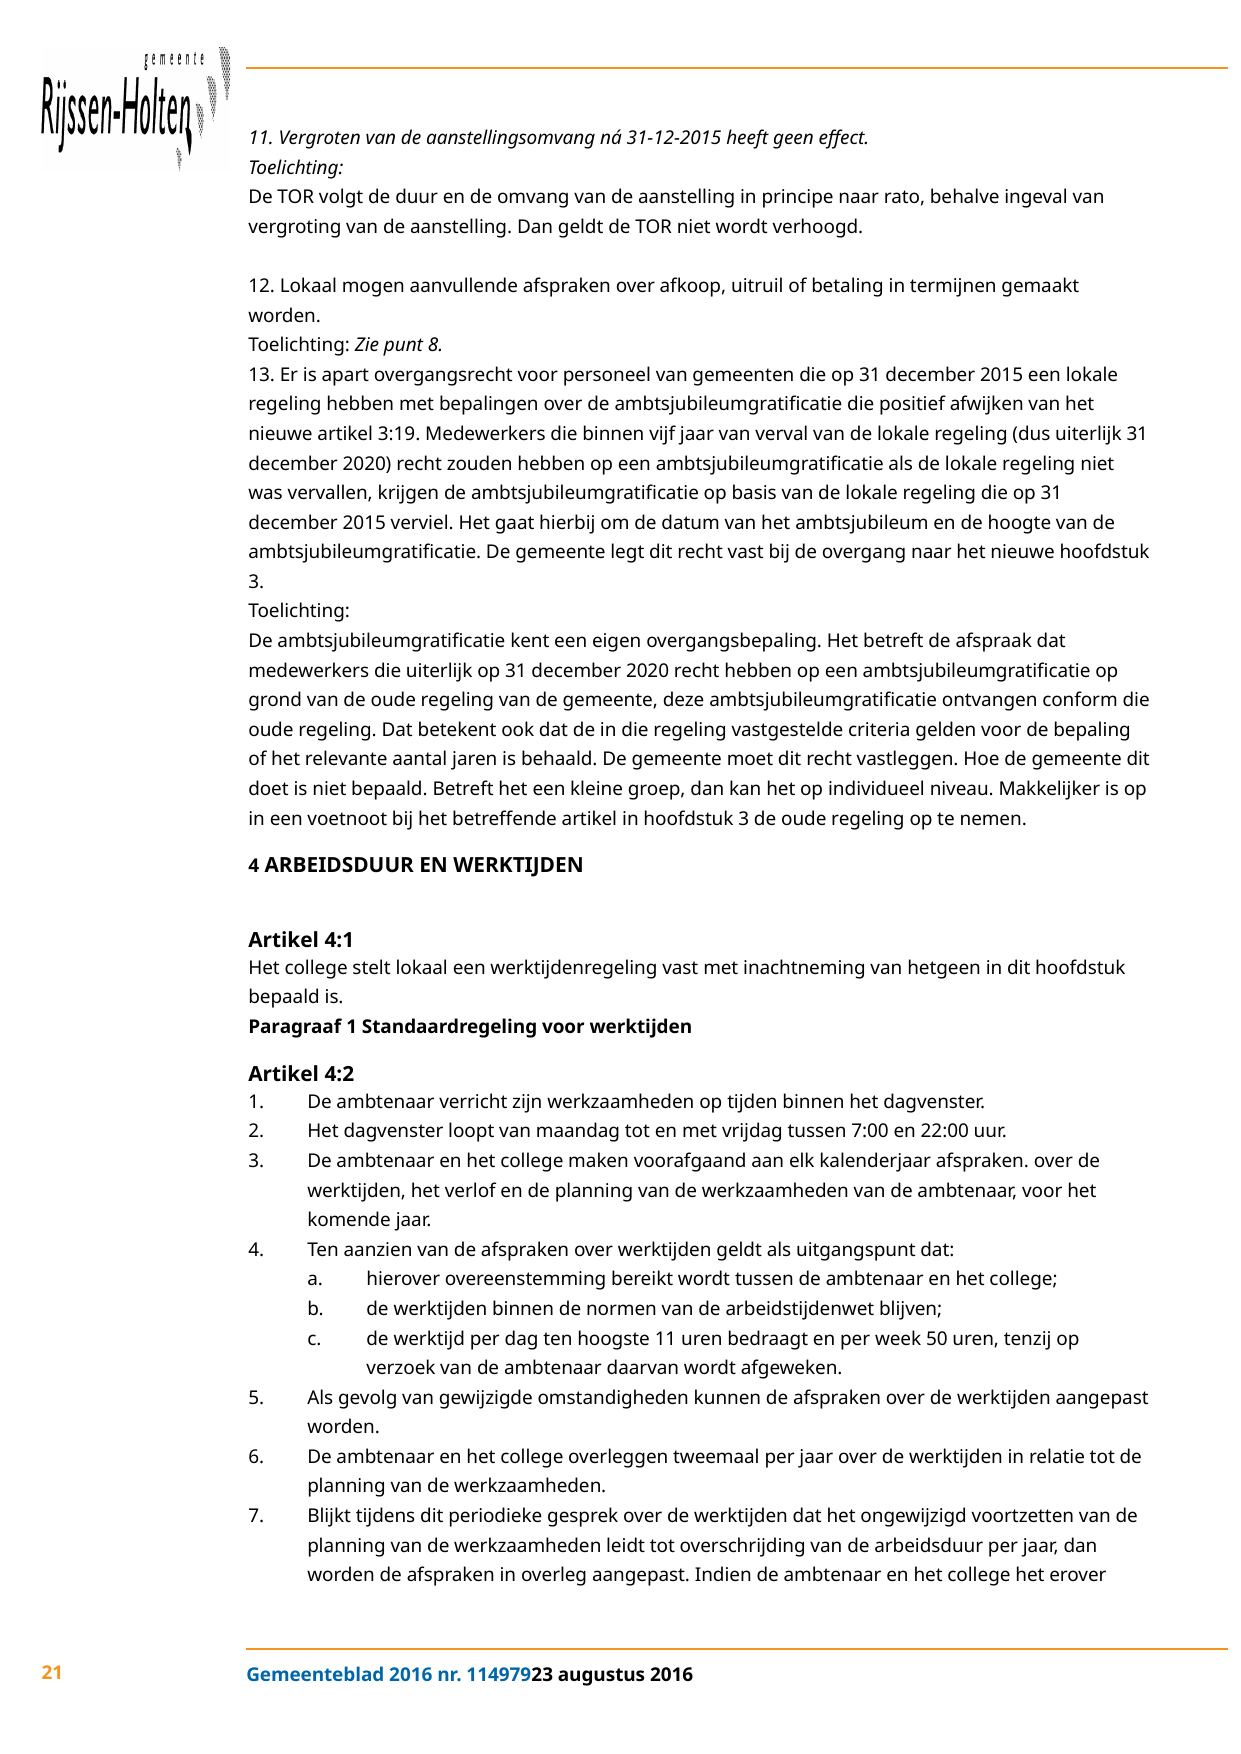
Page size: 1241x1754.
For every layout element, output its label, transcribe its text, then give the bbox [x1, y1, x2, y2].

list Blijkt tijdens dit periodieke gesprek over de werktijden dat het ongewijzigd voortzetten van de planning van de werkzaamheden leidt tot overschrijding van de arbeidsduur per jaar, dan worden de afspraken in overleg aangepast. Indien de ambtenaar en het college het erover [248, 1502, 1152, 1587]
list hierover overeenstemming bereikt wordt tussen de ambtenaar en het college; [307, 1266, 1152, 1291]
text 11. Vergroten van de aanstellingsomvang ná 31-12-2015 heeft geen effect. [248, 124, 1152, 150]
list de werktijd per dag ten hoogste 11 uren bedraagt en per week 50 uren, tenzij op verzoek van de ambtenaar daarvan wordt afgeweken. [307, 1325, 1152, 1380]
text Artikel 4:2 [248, 1059, 1152, 1088]
picture [41, 47, 231, 172]
text Toelichting: Zie punt 8. [248, 331, 1152, 357]
list De ambtenaar en het college maken voorafgaand aan elk kalenderjaar afspraken. over de werktijden, het verlof en de planning van de werkzaamheden van de ambtenaar, voor het komende jaar. [248, 1147, 1152, 1232]
text De ambtsjubileumgratificatie kent een eigen overgangsbepaling. Het betreft de afspraak dat medewerkers die uiterlijk op 31 december 2020 recht hebben op een ambtsjubileumgratificatie op grond van de oude regeling van de gemeente, deze ambtsjubileumgratificatie ontvangen conform die oude regeling. Dat betekent ook dat de in die regeling vastgestelde criteria gelden voor de bepaling of het relevante aantal jaren is behaald. De gemeente moet dit recht vastleggen. Hoe de gemeente dit doet is niet bepaald. Betreft het een kleine groep, dan kan het op individueel niveau. Makkelijker is op in een voetnoot bij het betreffende artikel in hoofdstuk 3 de oude regeling op te nemen. [248, 627, 1152, 831]
text Toelichting: [248, 598, 1152, 623]
list Het dagvenster loopt van maandag tot en met vrijdag tussen 7:00 en 22:00 uur. [248, 1118, 1152, 1143]
list de werktijden binnen de normen van de arbeidstijdenwet blijven; [307, 1295, 1152, 1321]
text Toelichting: [248, 154, 1152, 180]
list Als gevolg van gewijzigde omstandigheden kunnen de afspraken over de werktijden aangepast worden. [248, 1384, 1152, 1439]
text 4 ARBEIDSDUUR EN WERKTIJDEN [248, 850, 1152, 879]
text 12. Lokaal mogen aanvullende afspraken over afkoop, uitruil of betaling in termijnen gemaakt worden. [248, 272, 1152, 328]
list De ambtenaar verricht zijn werkzaamheden op tijden binnen het dagvenster. [248, 1088, 1152, 1114]
list De ambtenaar en het college overleggen tweemaal per jaar over de werktijden in relatie tot de planning van de werkzaamheden. [248, 1443, 1152, 1498]
text De TOR volgt de duur en de omvang van de aanstelling in principe naar rato, behalve ingeval van vergroting van de aanstelling. Dan geldt de TOR niet wordt verhoogd. [248, 183, 1152, 239]
text Artikel 4:1 [248, 925, 1152, 954]
text Paragraaf 1 Standaardregeling voor werktijden [248, 1013, 1152, 1039]
text Het college stelt lokaal een werktijdenregeling vast met inachtneming van hetgeen in dit hoofdstuk bepaald is. [248, 954, 1152, 1009]
text 13. Er is apart overgangsrecht voor personeel van gemeenten die op 31 december 2015 een lokale regeling hebben met bepalingen over de ambtsjubileumgratificatie die positief afwijken van het nieuwe artikel 3:19. Medewerkers die binnen vijf jaar van verval van de lokale regeling (dus uiterlijk 31 december 2020) recht zouden hebben op een ambtsjubileumgratificatie als de lokale regeling niet was vervallen, krijgen de ambtsjubileumgratificatie op basis van de lokale regeling die op 31 december 2015 verviel. Het gaat hierbij om de datum van het ambtsjubileum en de hoogte van de ambtsjubileumgratificatie. De gemeente legt dit recht vast bij de overgang naar het nieuwe hoofdstuk 3. [248, 361, 1152, 594]
list Ten aanzien van de afspraken over werktijden geldt als uitgangspunt dat: [248, 1236, 1152, 1262]
